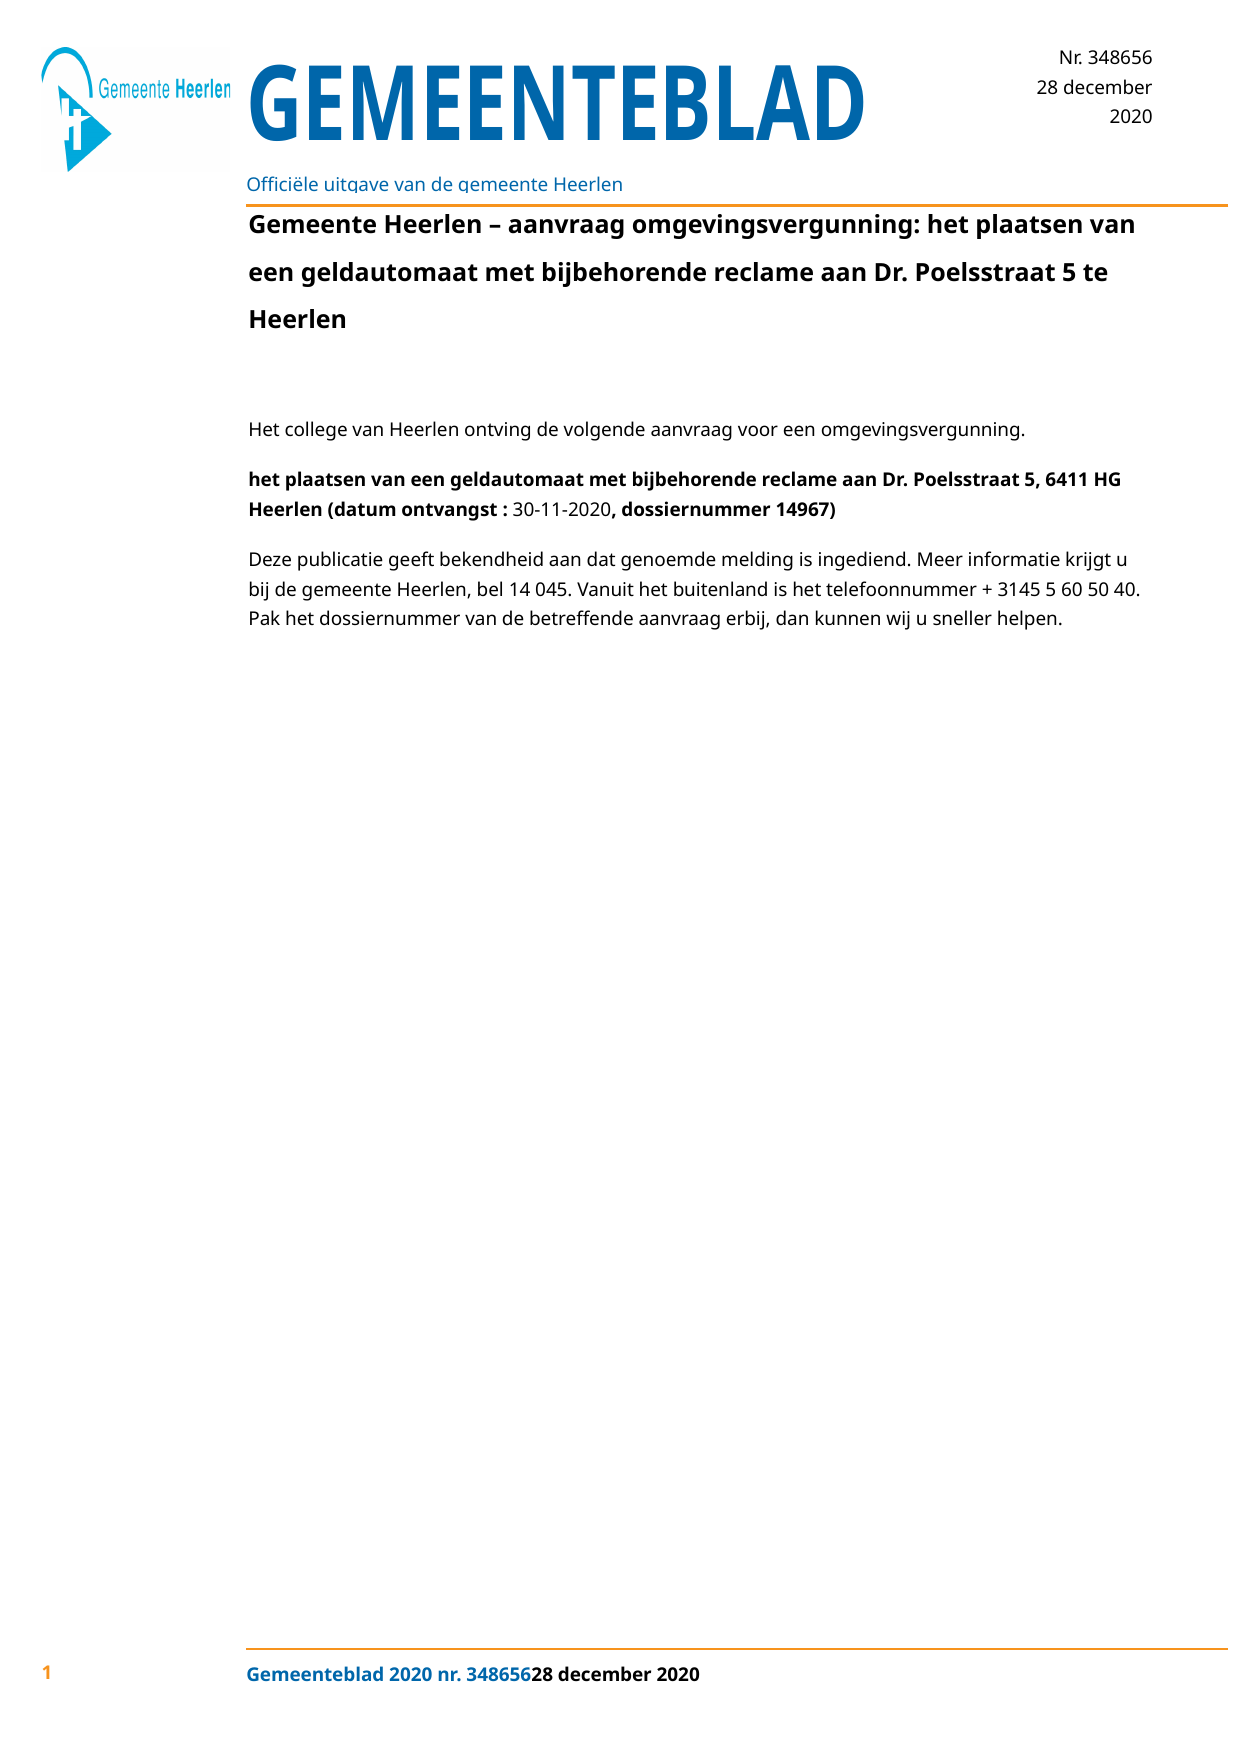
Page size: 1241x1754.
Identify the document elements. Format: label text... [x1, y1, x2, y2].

text Het college van Heerlen ontving de volgende aanvraag voor een omgevingsvergunning. [248, 416, 1152, 442]
text Deze publicatie geeft bekendheid aan dat genoemde melding is ingediend. Meer informatie krijgt u bij de gemeente Heerlen, bel 14 045. Vanuit het buitenland is het telefoonnummer + 3145 5 60 50 40. Pak het dossiernummer van de betreffende aanvraag erbij, dan kunnen wij u sneller helpen. [248, 546, 1152, 631]
text het plaatsen van een geldautomaat met bijbehorende reclame aan Dr. Poelsstraat 5, 6411 HG Heerlen (datum ontvangst : 30-11-2020, dossiernummer 14967) [248, 466, 1152, 522]
picture [41, 47, 231, 172]
text Gemeente Heerlen – aanvraag omgevingsvergunning: het plaatsen van een geldautomaat met bijbehorende reclame aan Dr. Poelsstraat 5 te Heerlen [248, 207, 1152, 336]
picture [41, 47, 59, 70]
